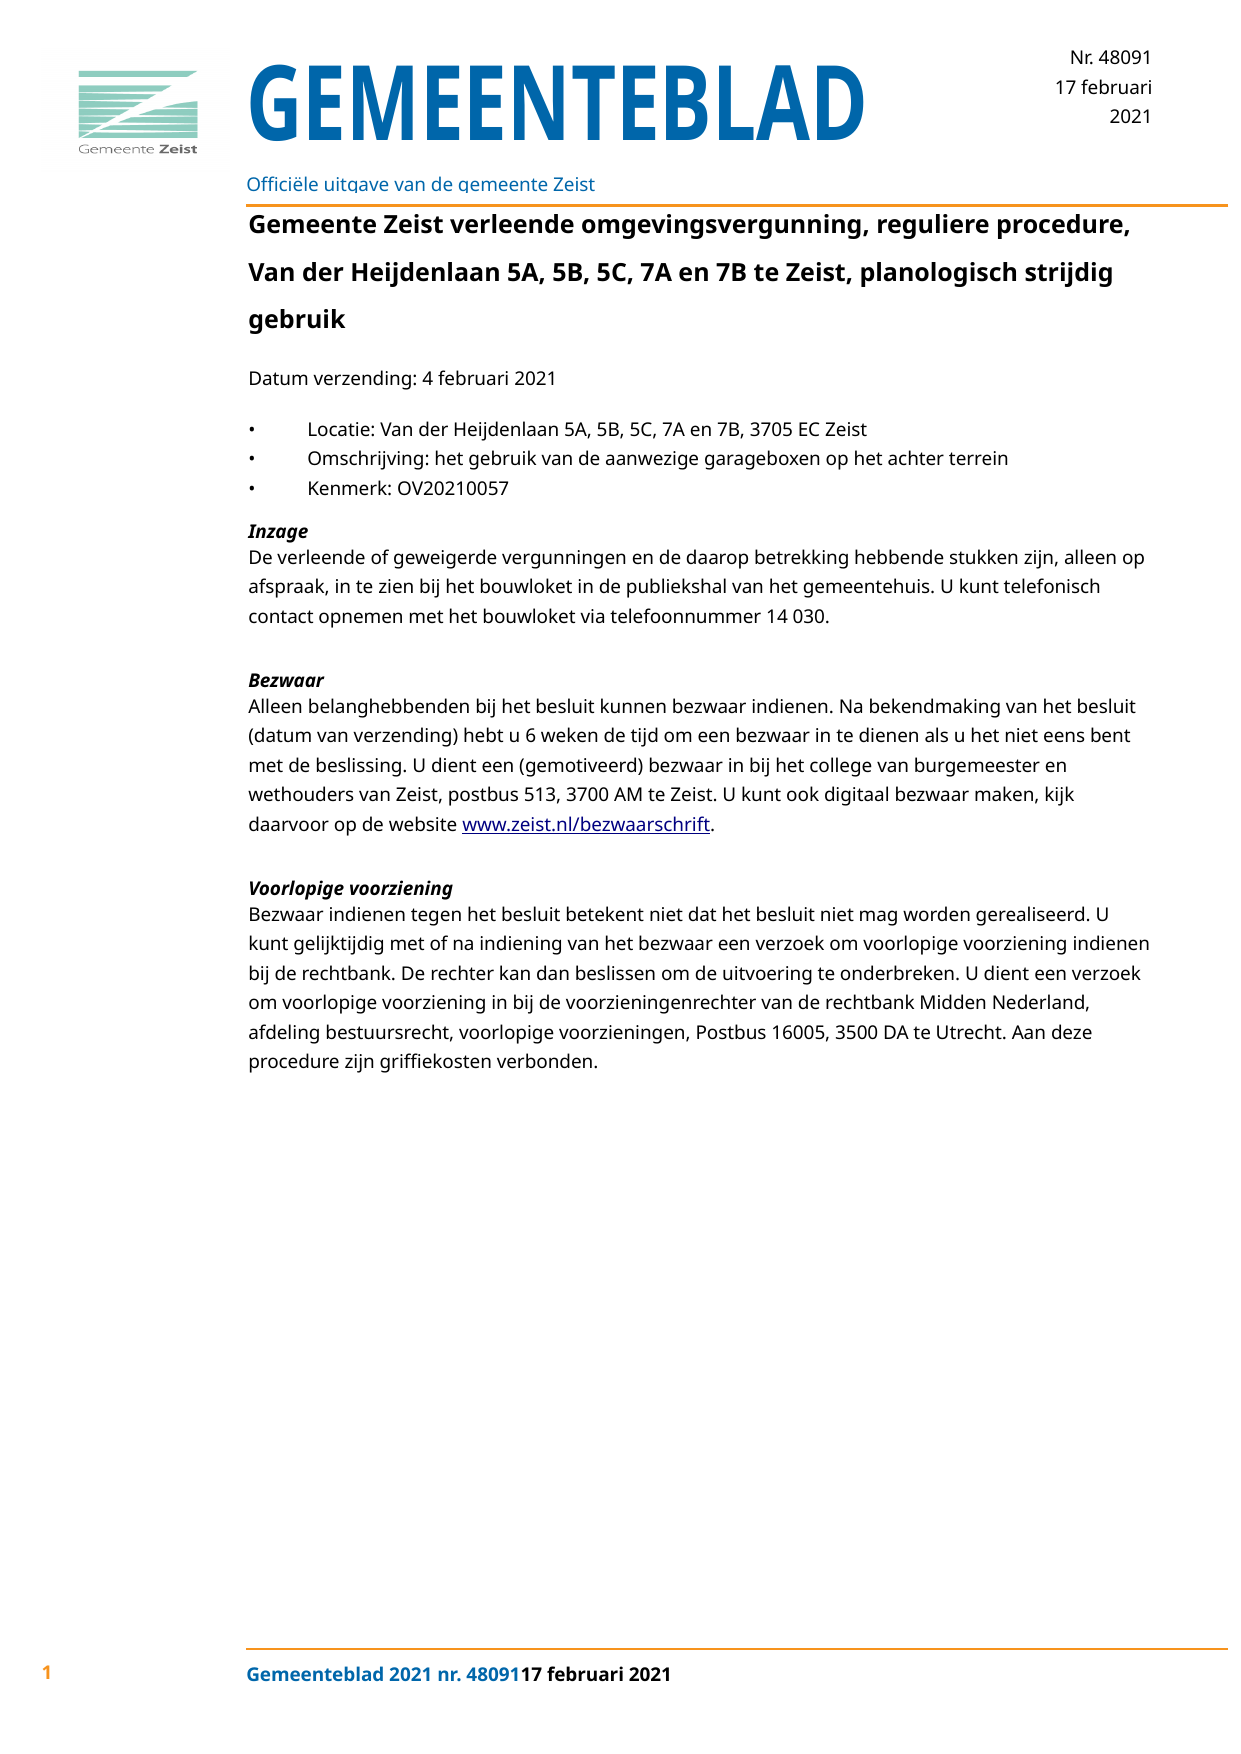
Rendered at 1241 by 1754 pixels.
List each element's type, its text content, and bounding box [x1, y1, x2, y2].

text Gemeente Zeist verleende omgevingsvergunning, reguliere procedure, Van der Heijdenlaan 5A, 5B, 5C, 7A en 7B te Zeist, planologisch strijdig gebruik [248, 207, 1152, 336]
text Bezwaar [248, 667, 1152, 693]
list Kenmerk: OV20210057 [248, 475, 1152, 501]
text De verleende of geweigerde vergunningen en de daarop betrekking hebbende stukken zijn, alleen op afspraak, in te zien bij het bouwloket in de publiekshal van het gemeentehuis. U kunt telefonisch contact opnemen met het bouwloket via telefoonnummer 14 030. [248, 544, 1152, 629]
text Inzage [248, 518, 1152, 544]
list Omschrijving: het gebruik van de aanwezige garageboxen op het achter terrein [248, 446, 1152, 471]
text Datum verzending: 4 februari 2021 [248, 366, 1152, 391]
text Alleen belanghebbenden bij het besluit kunnen bezwaar indienen. Na bekendmaking van het besluit (datum van verzending) hebt u 6 weken de tijd om een bezwaar in te dienen als u het niet eens bent met de beslissing. U dient een (gemotiveerd) bezwaar in bij het college van burgemeester en wethouders van Zeist, postbus 513, 3700 AM te Zeist. U kunt ook digitaal bezwaar maken, kijk daarvoor op de website www.zeist.nl/bezwaarschrift. [248, 693, 1152, 837]
list Locatie: Van der Heijdenlaan 5A, 5B, 5C, 7A en 7B, 3705 EC Zeist [248, 416, 1152, 442]
picture [41, 47, 231, 172]
text Bezwaar indienen tegen het besluit betekent niet dat het besluit niet mag worden gerealiseerd. U kunt gelijktijdig met of na indiening van het bezwaar een verzoek om voorlopige voorziening indienen bij de rechtbank. De rechter kan dan beslissen om de uitvoering te onderbreken. U dient een verzoek om voorlopige voorziening in bij de voorzieningenrechter van de rechtbank Midden Nederland, afdeling bestuursrecht, voorlopige voorzieningen, Postbus 16005, 3500 DA te Utrecht. Aan deze procedure zijn griffiekosten verbonden. [248, 901, 1152, 1074]
text Voorlopige voorziening [248, 875, 1152, 901]
